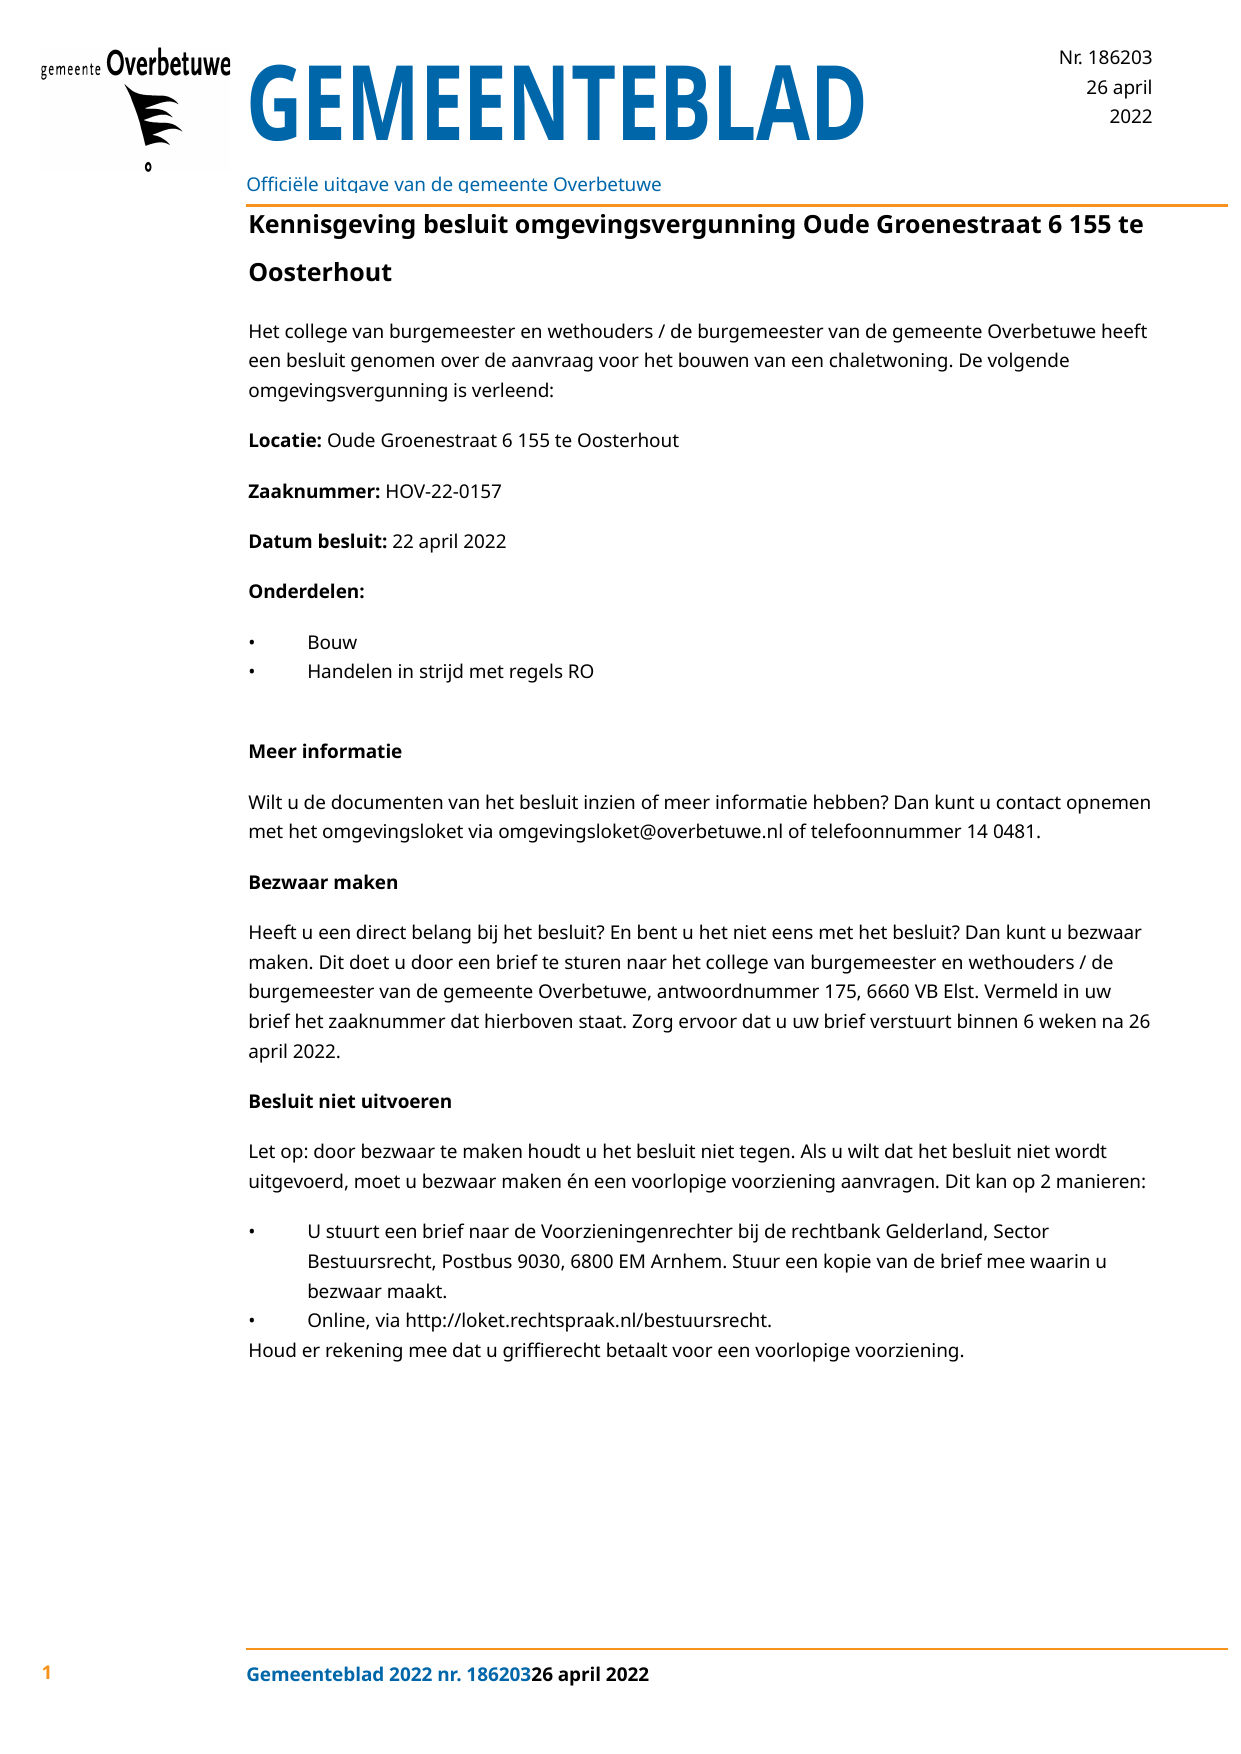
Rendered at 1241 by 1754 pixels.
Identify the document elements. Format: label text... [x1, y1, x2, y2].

text Meer informatie [248, 739, 1152, 764]
picture [41, 47, 231, 172]
text Onderdelen: [248, 579, 1152, 604]
text Bezwaar maken [248, 869, 1152, 895]
text Zaaknummer: HOV-22-0157 [248, 478, 1152, 504]
list U stuurt een brief naar de Voorzieningenrechter bij de rechtbank Gelderland, Sector Bestuursrecht, Postbus 9030, 6800 EM Arnhem. Stuur een kopie van de brief mee waarin u bezwaar maakt. [248, 1219, 1152, 1304]
list Handelen in strijd met regels RO [248, 659, 1152, 684]
text Houd er rekening mee dat u griffierecht betaalt voor een voorlopige voorziening. [248, 1337, 1152, 1363]
text Heeft u een direct belang bij het besluit? En bent u het niet eens met het besluit? Dan kunt u bezwaar maken. Dit doet u door een brief te sturen naar het college van burgemeester en wethouders / de burgemeester van de gemeente Overbetuwe, antwoordnummer 175, 6660 VB Elst. Vermeld in uw brief het zaaknummer dat hierboven staat. Zorg ervoor dat u uw brief verstuurt binnen 6 weken na 26 april 2022. [248, 919, 1152, 1064]
text Besluit niet uitvoeren [248, 1088, 1152, 1114]
text Let op: door bezwaar te maken houdt u het besluit niet tegen. Als u wilt dat het besluit niet wordt uitgevoerd, moet u bezwaar maken én een voorlopige voorziening aanvragen. Dit kan op 2 manieren: [248, 1139, 1152, 1194]
text Wilt u de documenten van het besluit inzien of meer informatie hebben? Dan kunt u contact opnemen met het omgevingsloket via omgevingsloket@overbetuwe.nl of telefoonnummer 14 0481. [248, 789, 1152, 844]
list Online, via http://loket.rechtspraak.nl/bestuursrecht. [248, 1307, 1152, 1333]
text Datum besluit: 22 april 2022 [248, 528, 1152, 554]
text Kennisgeving besluit omgevingsvergunning Oude Groenestraat 6 155 te Oosterhout [248, 207, 1152, 288]
text Locatie: Oude Groenestraat 6 155 te Oosterhout [248, 427, 1152, 453]
list Bouw [248, 629, 1152, 655]
text Het college van burgemeester en wethouders / de burgemeester van de gemeente Overbetuwe heeft een besluit genomen over de aanvraag voor het bouwen van een chaletwoning. De volgende omgevingsvergunning is verleend: [248, 318, 1152, 403]
